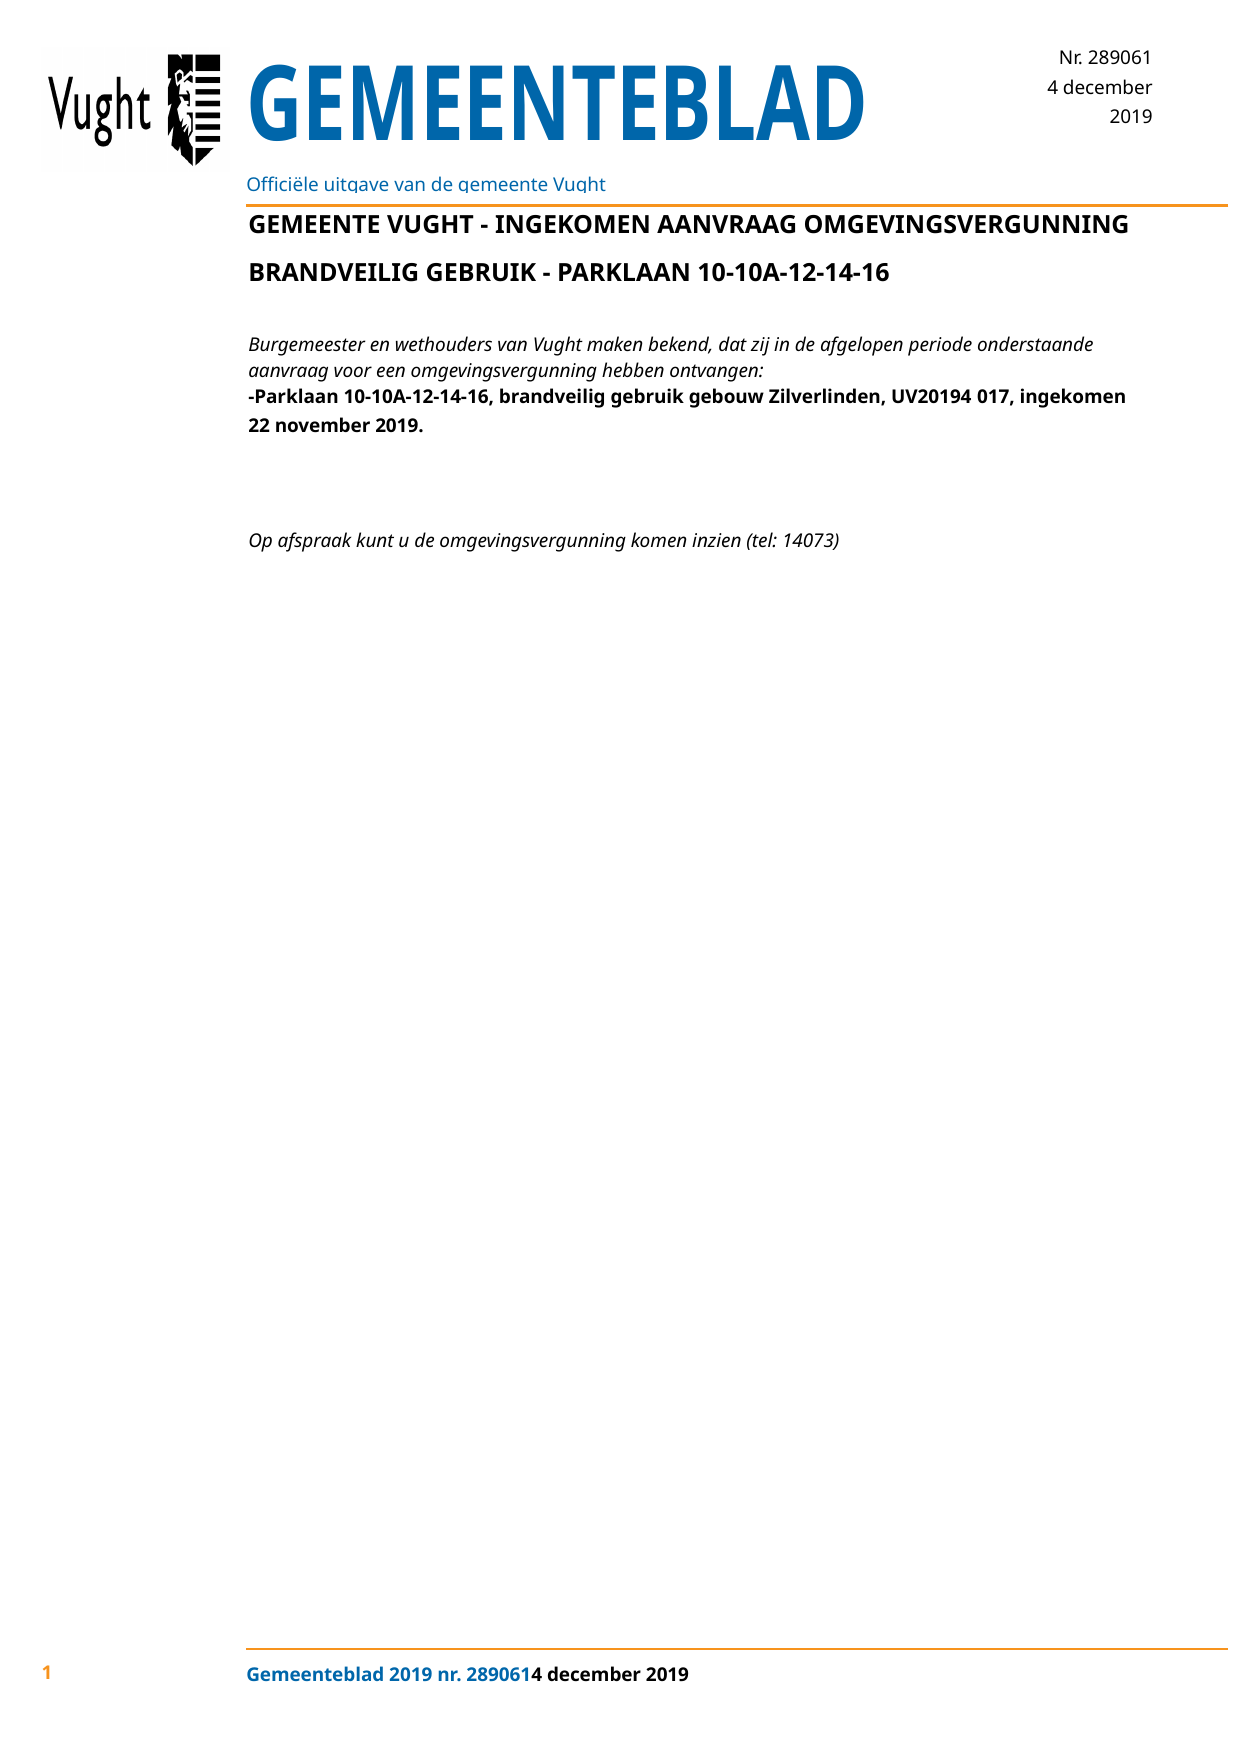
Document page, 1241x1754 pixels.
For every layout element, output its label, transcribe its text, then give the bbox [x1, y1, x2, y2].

text GEMEENTE VUGHT - INGEKOMEN AANVRAAG OMGEVINGSVERGUNNING BRANDVEILIG GEBRUIK - PARKLAAN 10-10A-12-14-16 [248, 207, 1152, 288]
picture [41, 47, 231, 172]
text Burgemeester en wethouders van Vught maken bekend, dat zij in de afgelopen periode onderstaande aanvraag voor een omgevingsvergunning hebben ontvangen: [248, 331, 1152, 383]
text -Parklaan 10-10A-12-14-16, brandveilig gebruik gebouw Zilverlinden, UV20194 017, ingekomen 22 november 2019. [248, 383, 1152, 438]
text Op afspraak kunt u de omgevingsvergunning komen inzien (tel: 14073) [248, 527, 1152, 553]
